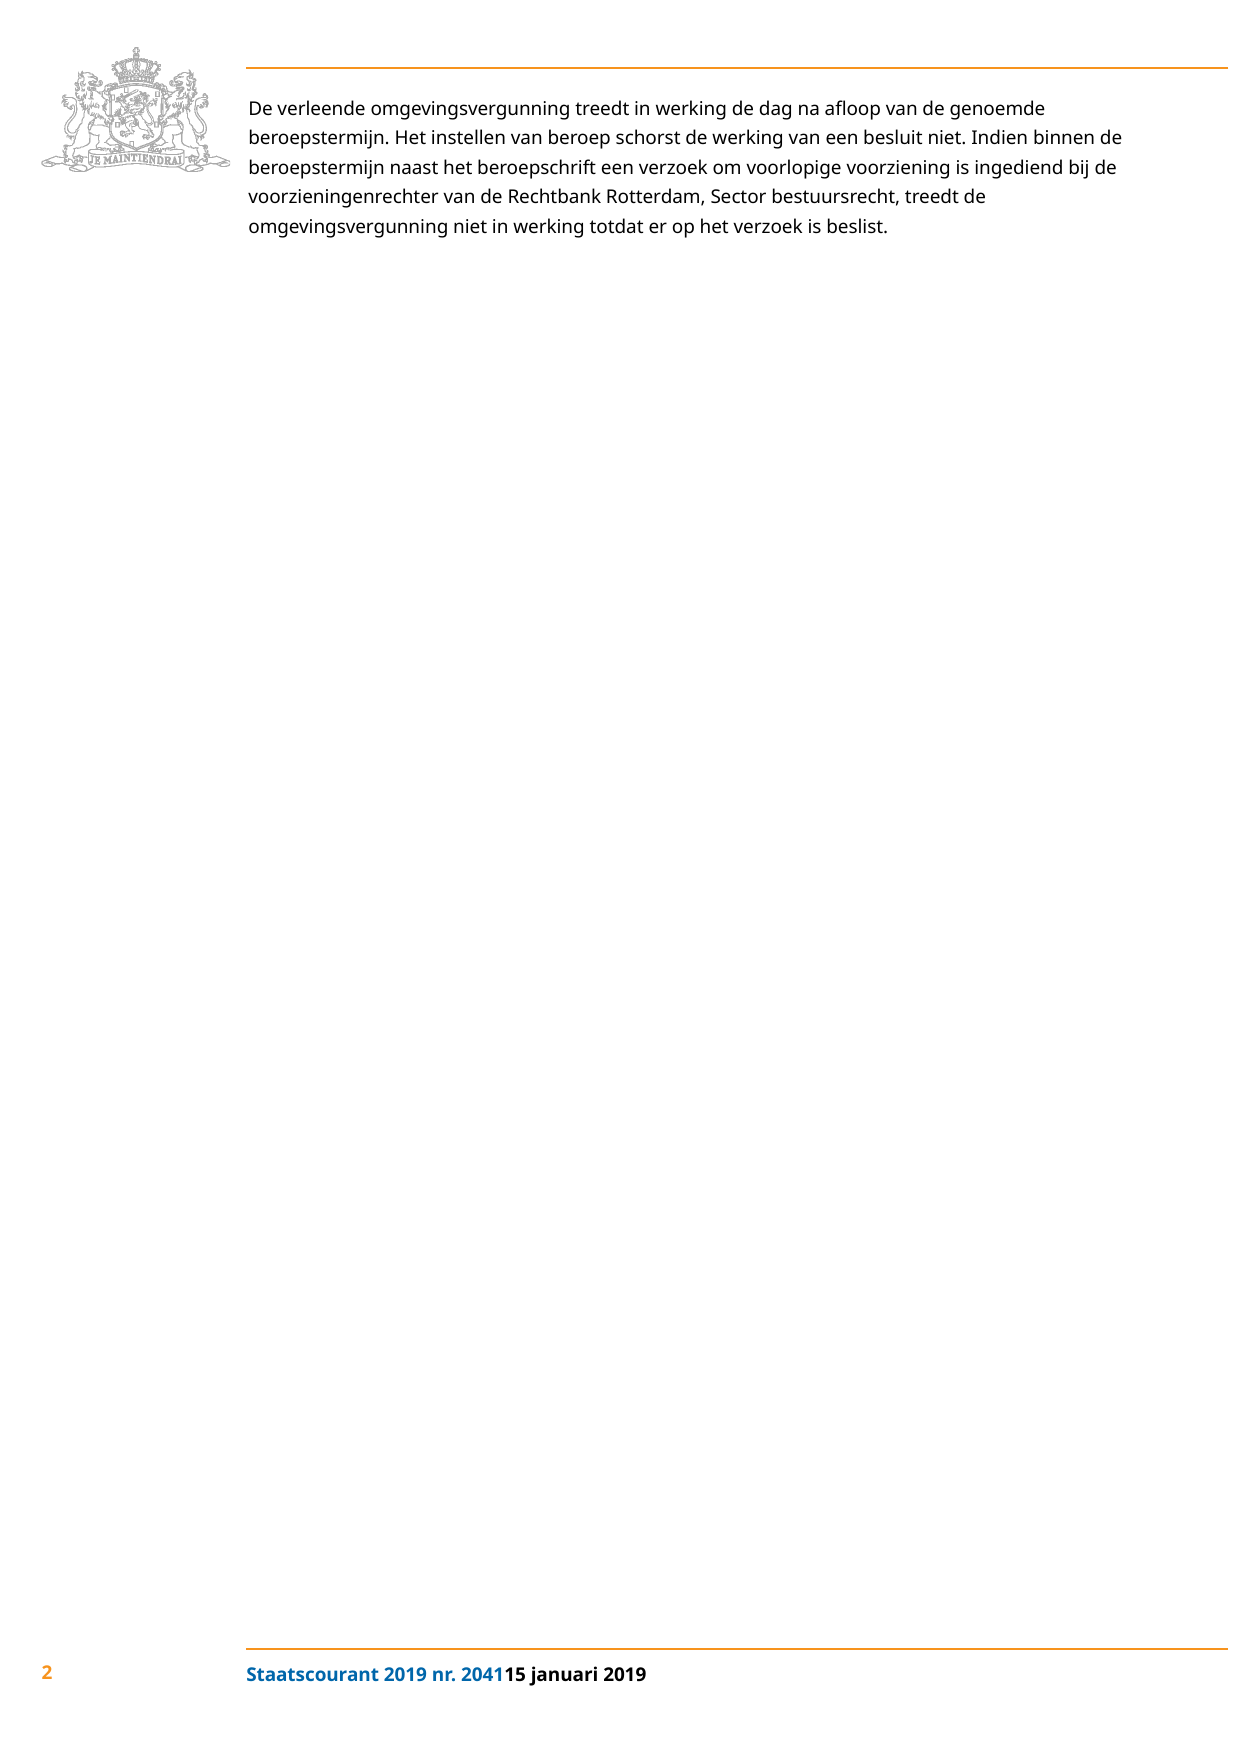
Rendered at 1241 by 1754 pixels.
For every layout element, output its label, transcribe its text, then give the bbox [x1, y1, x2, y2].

picture [41, 47, 231, 172]
text De verleende omgevingsvergunning treedt in werking de dag na afloop van de genoemde beroepstermijn. Het instellen van beroep schorst de werking van een besluit niet. Indien binnen de beroepstermijn naast het beroepschrift een verzoek om voorlopige voorziening is ingediend bij de voorzieningenrechter van de Rechtbank Rotterdam, Sector bestuursrecht, treedt de omgevingsvergunning niet in werking totdat er op het verzoek is beslist. [248, 95, 1152, 239]
